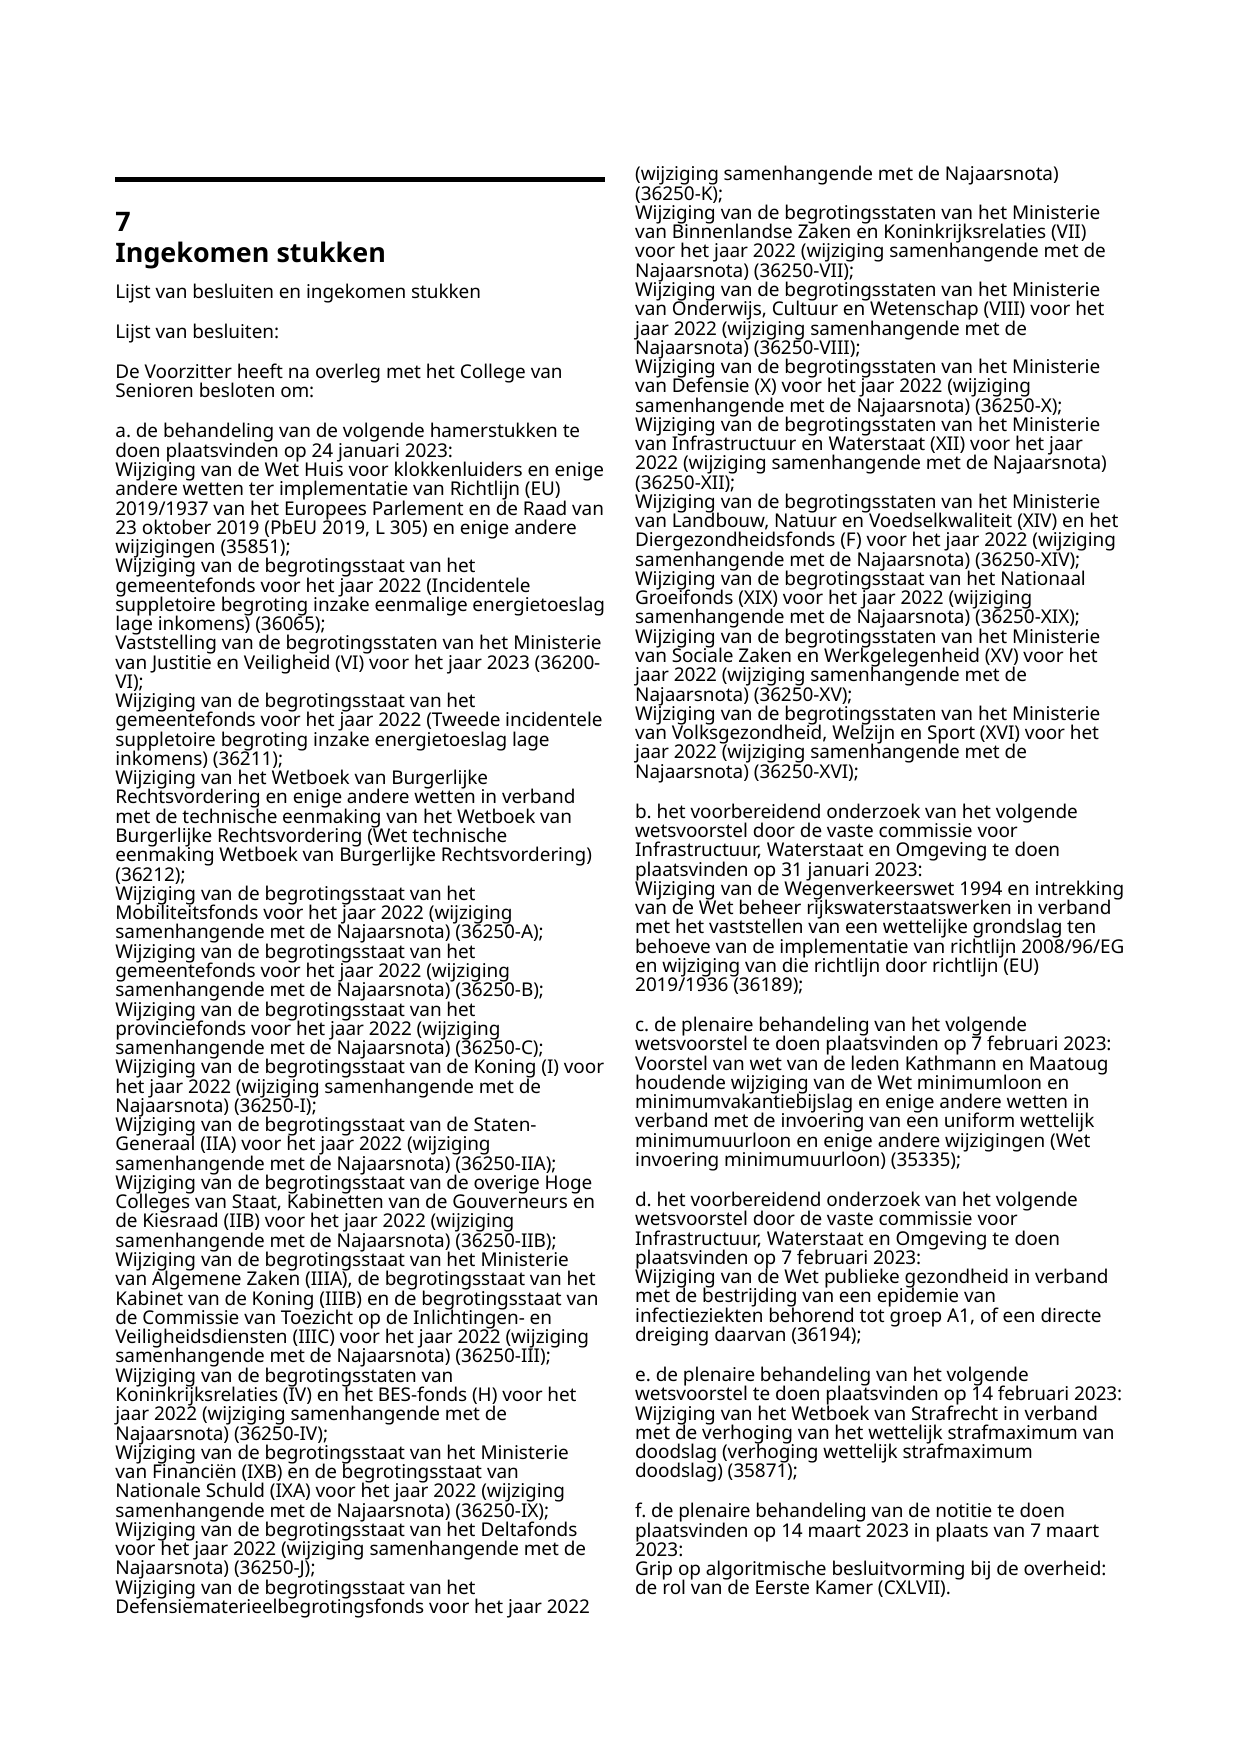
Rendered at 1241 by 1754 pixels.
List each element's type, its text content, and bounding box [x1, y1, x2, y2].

text b. het voorbereidend onderzoek van het volgende wetsvoorstel door de vaste commissie voor Infrastructuur, Waterstaat en Omgeving te doen plaatsvinden op 31 januari 2023: [635, 803, 1125, 880]
text Wijziging van de Wegenverkeerswet 1994 en intrekking van de Wet beheer rijkswaterstaatswerken in verband met het vaststellen van een wettelijke grondslag ten behoeve van de implementatie van richtlijn 2008/96/EG en wijziging van die richtlijn door richtlijn (EU) 2019/1936 (36189); [635, 880, 1125, 995]
text (wijziging samenhangende met de Najaarsnota) (36250-K); [635, 165, 1125, 204]
text Wijziging van de begrotingsstaat van het gemeentefonds voor het jaar 2022 (Tweede incidentele suppletoire begroting inzake energietoeslag lage inkomens) (36211); [115, 692, 605, 769]
text Wijziging van de Wet Huis voor klokkenluiders en enige andere wetten ter implementatie van Richtlijn (EU) 2019/1937 van het Europees Parlement en de Raad van 23 oktober 2019 (PbEU 2019, L 305) en enige andere wijzigingen (35851); [115, 461, 605, 557]
text Wijziging van het Wetboek van Burgerlijke Rechtsvordering en enige andere wetten in verband met de technische eenmaking van het Wetboek van Burgerlijke Rechtsvordering (Wet technische eenmaking Wetboek van Burgerlijke Rechtsvordering) (36212); [115, 769, 605, 885]
text Wijziging van de Wet publieke gezondheid in verband met de bestrijding van een epidemie van infectieziekten behorend tot groep A1, of een directe dreiging daarvan (36194); [635, 1268, 1125, 1345]
text Wijziging van de begrotingsstaat van het Ministerie van Algemene Zaken (IIIA), de begrotingsstaat van het Kabinet van de Koning (IIIB) en de begrotingsstaat van de Commissie van Toezicht op de Inlichtingen- en Veiligheidsdiensten (IIIC) voor het jaar 2022 (wijziging samenhangende met de Najaarsnota) (36250-III); [115, 1251, 605, 1367]
text 7 [115, 203, 605, 239]
text Wijziging van de begrotingsstaten van het Ministerie van Infrastructuur en Waterstaat (XII) voor het jaar 2022 (wijziging samenhangende met de Najaarsnota) (36250-XII); [635, 416, 1125, 493]
text Wijziging van de begrotingsstaat van de overige Hoge Colleges van Staat, Kabinetten van de Gouverneurs en de Kiesraad (IIB) voor het jaar 2022 (wijziging samenhangende met de Najaarsnota) (36250-IIB); [115, 1174, 605, 1251]
text Wijziging van de begrotingsstaten van Koninkrijksrelaties (IV) en het BES-fonds (H) voor het jaar 2022 (wijziging samenhangende met de Najaarsnota) (36250-IV); [115, 1367, 605, 1444]
text f. de plenaire behandeling van de notitie te doen plaatsvinden op 14 maart 2023 in plaats van 7 maart 2023: [635, 1502, 1125, 1560]
text Wijziging van de begrotingsstaten van het Ministerie van Onderwijs, Cultuur en Wetenschap (VIII) voor het jaar 2022 (wijziging samenhangende met de Najaarsnota) (36250-VIII); [635, 281, 1125, 358]
text Wijziging van de begrotingsstaat van het provinciefonds voor het jaar 2022 (wijziging samenhangende met de Najaarsnota) (36250-C); [115, 1001, 605, 1058]
text Wijziging van het Wetboek van Strafrecht in verband met de verhoging van het wettelijk strafmaximum van doodslag (verhoging wettelijk strafmaximum doodslag) (35871); [635, 1404, 1125, 1482]
text Wijziging van de begrotingsstaat van het gemeentefonds voor het jaar 2022 (wijziging samenhangende met de Najaarsnota) (36250-B); [115, 943, 605, 1001]
text Wijziging van de begrotingsstaten van het Ministerie van Binnenlandse Zaken en Koninkrijksrelaties (VII) voor het jaar 2022 (wijziging samenhangende met de Najaarsnota) (36250-VII); [635, 204, 1125, 281]
text Grip op algoritmische besluitvorming bij de overheid: de rol van de Eerste Kamer (CXLVII). [635, 1560, 1125, 1599]
text Wijziging van de begrotingsstaat van het Mobiliteitsfonds voor het jaar 2022 (wijziging samenhangende met de Najaarsnota) (36250-A); [115, 885, 605, 943]
text Wijziging van de begrotingsstaat van het Nationaal Groeifonds (XIX) voor het jaar 2022 (wijziging samenhangende met de Najaarsnota) (36250-XIX); [635, 570, 1125, 628]
text Wijziging van de begrotingsstaten van het Ministerie van Landbouw, Natuur en Voedselkwaliteit (XIV) en het Diergezondheidsfonds (F) voor het jaar 2022 (wijziging samenhangende met de Najaarsnota) (36250-XIV); [635, 493, 1125, 570]
text Wijziging van de begrotingsstaat van de Staten-Generaal (IIA) voor het jaar 2022 (wijziging samenhangende met de Najaarsnota) (36250-IIA); [115, 1116, 605, 1174]
text Wijziging van de begrotingsstaten van het Ministerie van Sociale Zaken en Werkgelegenheid (XV) voor het jaar 2022 (wijziging samenhangende met de Najaarsnota) (36250-XV); [635, 628, 1125, 705]
text Wijziging van de begrotingsstaat van de Koning (I) voor het jaar 2022 (wijziging samenhangende met de Najaarsnota) (36250-I); [115, 1058, 605, 1116]
text Wijziging van de begrotingsstaat van het Deltafonds voor het jaar 2022 (wijziging samenhangende met de Najaarsnota) (36250-J); [115, 1521, 605, 1579]
text Ingekomen stukken [115, 239, 605, 283]
text De Voorzitter heeft na overleg met het College van Senioren besloten om: [115, 363, 605, 402]
text a. de behandeling van de volgende hamerstukken te doen plaatsvinden op 24 januari 2023: [115, 422, 605, 461]
text Wijziging van de begrotingsstaat van het Ministerie van Financiën (IXB) en de begrotingsstaat van Nationale Schuld (IXA) voor het jaar 2022 (wijziging samenhangende met de Najaarsnota) (36250-IX); [115, 1444, 605, 1521]
text Lijst van besluiten: [115, 323, 605, 342]
text e. de plenaire behandeling van het volgende wetsvoorstel te doen plaatsvinden op 14 februari 2023: [635, 1366, 1125, 1404]
text Voorstel van wet van de leden Kathmann en Maatoug houdende wijziging van de Wet minimumloon en minimumvakantiebijslag en enige andere wetten in verband met de invoering van een uniform wettelijk minimumuurloon en enige andere wijzigingen (Wet invoering minimumuurloon) (35335); [635, 1055, 1125, 1170]
text Wijziging van de begrotingsstaten van het Ministerie van Volksgezondheid, Welzijn en Sport (XVI) voor het jaar 2022 (wijziging samenhangende met de Najaarsnota) (36250-XVI); [635, 705, 1125, 782]
text Wijziging van de begrotingsstaten van het Ministerie van Defensie (X) voor het jaar 2022 (wijziging samenhangende met de Najaarsnota) (36250-X); [635, 358, 1125, 416]
text Wijziging van de begrotingsstaat van het gemeentefonds voor het jaar 2022 (Incidentele suppletoire begroting inzake eenmalige energietoeslag lage inkomens) (36065); [115, 557, 605, 634]
text c. de plenaire behandeling van het volgende wetsvoorstel te doen plaatsvinden op 7 februari 2023: [635, 1016, 1125, 1055]
text Lijst van besluiten en ingekomen stukken [115, 283, 605, 302]
text Vaststelling van de begrotingsstaten van het Ministerie van Justitie en Veiligheid (VI) voor het jaar 2023 (36200-VI); [115, 634, 605, 692]
text d. het voorbereidend onderzoek van het volgende wetsvoorstel door de vaste commissie voor Infrastructuur, Waterstaat en Omgeving te doen plaatsvinden op 7 februari 2023: [635, 1191, 1125, 1268]
text Wijziging van de begrotingsstaat van het Defensiematerieelbegrotingsfonds voor het jaar 2022 [115, 1579, 605, 1617]
